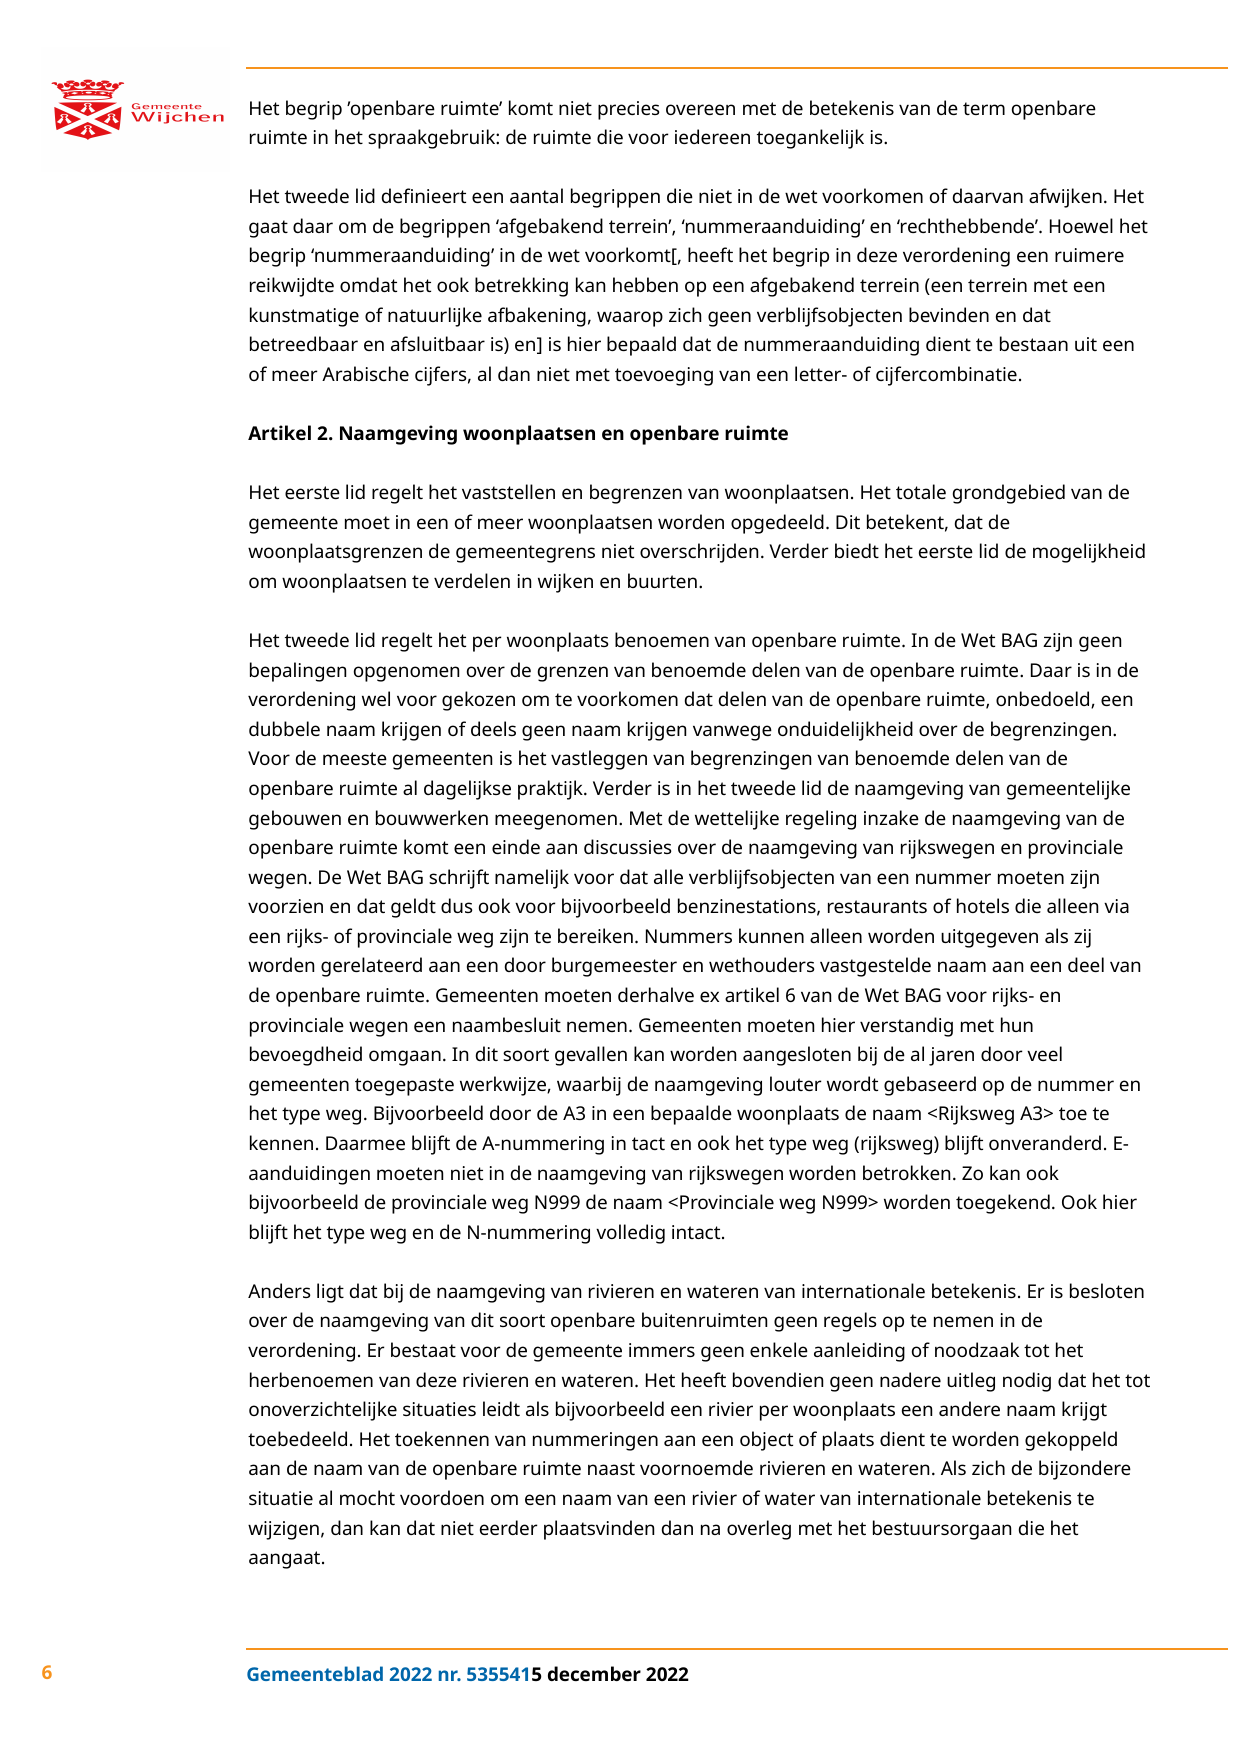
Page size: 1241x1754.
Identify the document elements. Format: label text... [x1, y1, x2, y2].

text Artikel 2. Naamgeving woonplaatsen en openbare ruimte [248, 420, 1152, 446]
text Het eerste lid regelt het vaststellen en begrenzen van woonplaatsen. Het totale grondgebied van de gemeente moet in een of meer woonplaatsen worden opgedeeld. Dit betekent, dat de woonplaatsgrenzen de gemeentegrens niet overschrijden. Verder biedt het eerste lid de mogelijkheid om woonplaatsen te verdelen in wijken en buurten. [248, 479, 1152, 594]
text Het tweede lid definieert een aantal begrippen die niet in de wet voorkomen of daarvan afwijken. Het gaat daar om de begrippen ‘afgebakend terrein’, ‘nummeraanduiding’ en ‘rechthebbende’. Hoewel het begrip ‘nummeraanduiding’ in de wet voorkomt[, heeft het begrip in deze verordening een ruimere reikwijdte omdat het ook betrekking kan hebben op een afgebakend terrein (een terrein met een kunstmatige of natuurlijke afbakening, waarop zich geen verblijfsobjecten bevinden en dat betreedbaar en afsluitbaar is) en] is hier bepaald dat de nummeraanduiding dient te bestaan uit een of meer Arabische cijfers, al dan niet met toevoeging van een letter- of cijfercombinatie. [248, 183, 1152, 387]
text Het begrip ’openbare ruimte’ komt niet precies overeen met de betekenis van de term openbare ruimte in het spraakgebruik: de ruimte die voor iedereen toegankelijk is. [248, 95, 1152, 150]
text Anders ligt dat bij de naamgeving van rivieren en wateren van internationale betekenis. Er is besloten over de naamgeving van dit soort openbare buitenruimten geen regels op te nemen in de verordening. Er bestaat voor de gemeente immers geen enkele aanleiding of noodzaak tot het herbenoemen van deze rivieren en wateren. Het heeft bovendien geen nadere uitleg nodig dat het tot onoverzichtelijke situaties leidt als bijvoorbeeld een rivier per woonplaats een andere naam krijgt toebedeeld. Het toekennen van nummeringen aan een object of plaats dient te worden gekoppeld aan de naam van de openbare ruimte naast voornoemde rivieren en wateren. Als zich de bijzondere situatie al mocht voordoen om een naam van een rivier of water van internationale betekenis te wijzigen, dan kan dat niet eerder plaatsvinden dan na overleg met het bestuursorgaan die het aangaat. [248, 1278, 1152, 1570]
text Het tweede lid regelt het per woonplaats benoemen van openbare ruimte. In de Wet BAG zijn geen bepalingen opgenomen over de grenzen van benoemde delen van de openbare ruimte. Daar is in de verordening wel voor gekozen om te voorkomen dat delen van de openbare ruimte, onbedoeld, een dubbele naam krijgen of deels geen naam krijgen vanwege onduidelijkheid over de begrenzingen. Voor de meeste gemeenten is het vastleggen van begrenzingen van benoemde delen van de openbare ruimte al dagelijkse praktijk. Verder is in het tweede lid de naamgeving van gemeentelijke gebouwen en bouwwerken meegenomen. Met de wettelijke regeling inzake de naamgeving van de openbare ruimte komt een einde aan discussies over de naamgeving van rijkswegen en provinciale wegen. De Wet BAG schrijft namelijk voor dat alle verblijfsobjecten van een nummer moeten zijn voorzien en dat geldt dus ook voor bijvoorbeeld benzinestations, restaurants of hotels die alleen via een rijks- of provinciale weg zijn te bereiken. Nummers kunnen alleen worden uitgegeven als zij worden gerelateerd aan een door burgemeester en wethouders vastgestelde naam aan een deel van de openbare ruimte. Gemeenten moeten derhalve ex artikel 6 van de Wet BAG voor rijks- en provinciale wegen een naambesluit nemen. Gemeenten moeten hier verstandig met hun bevoegdheid omgaan. In dit soort gevallen kan worden aangesloten bij de al jaren door veel gemeenten toegepaste werkwijze, waarbij de naamgeving louter wordt gebaseerd op de nummer en het type weg. Bijvoorbeeld door de A3 in een bepaalde woonplaats de naam <Rijksweg A3> toe te kennen. Daarmee blijft de A-nummering in tact en ook het type weg (rijksweg) blijft onveranderd. E-aanduidingen moeten niet in de naamgeving van rijkswegen worden betrokken. Zo kan ook bijvoorbeeld de provinciale weg N999 de naam <Provinciale weg N999> worden toegekend. Ook hier blijft het type weg en de N-nummering volledig intact. [248, 627, 1152, 1245]
picture [41, 47, 231, 172]
